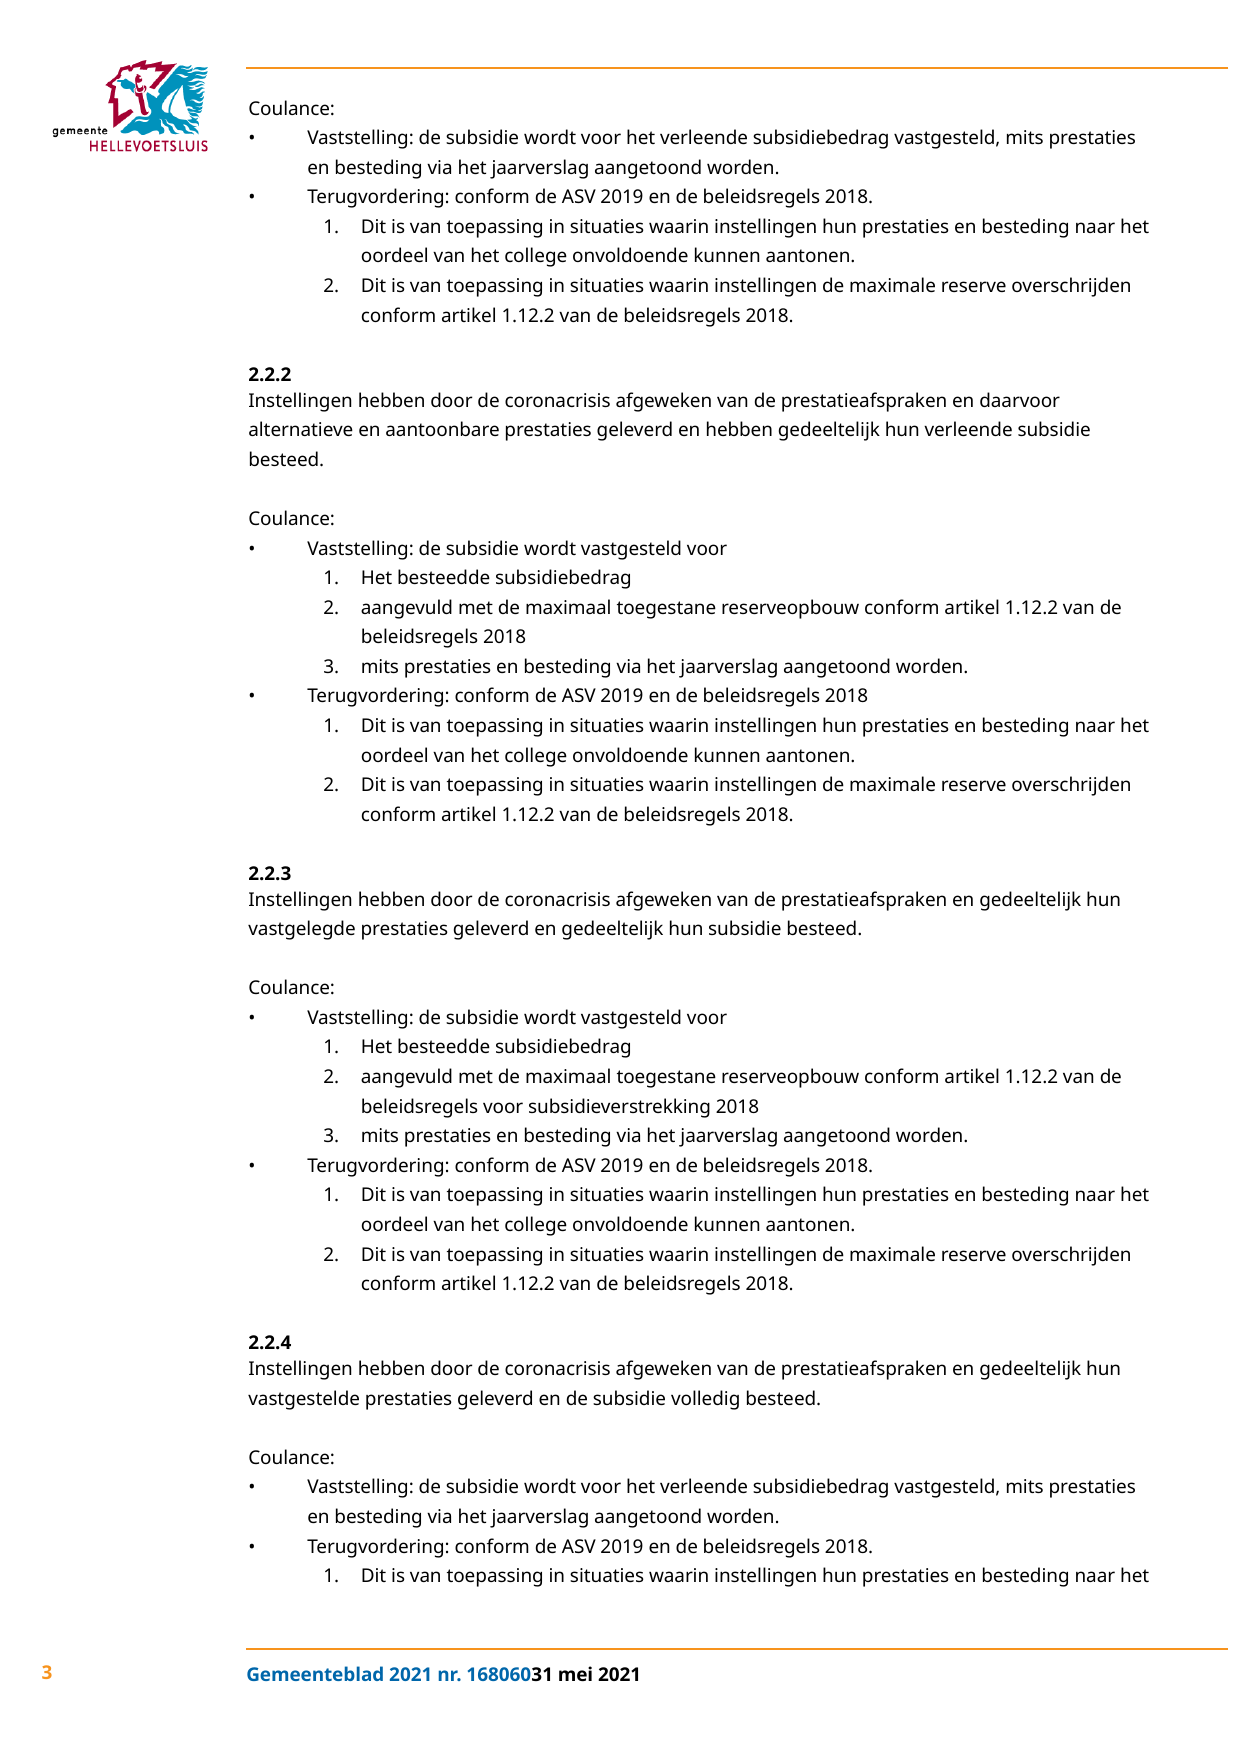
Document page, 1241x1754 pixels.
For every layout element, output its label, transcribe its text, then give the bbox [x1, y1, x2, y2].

list Terugvordering: conform de ASV 2019 en de beleidsregels 2018 [248, 683, 1152, 708]
list Dit is van toepassing in situaties waarin instellingen hun prestaties en besteding naar het oordeel van het college onvoldoende kunnen aantonen. [323, 213, 1152, 268]
list Vaststelling: de subsidie wordt voor het verleende subsidiebedrag vastgesteld, mits prestaties en besteding via het jaarverslag aangetoond worden. [248, 1474, 1152, 1529]
text 2.2.4 [248, 1329, 1152, 1355]
list Het besteedde subsidiebedrag [323, 1034, 1152, 1059]
list Dit is van toepassing in situaties waarin instellingen hun prestaties en besteding naar het oordeel van het college onvoldoende kunnen aantonen. [323, 1182, 1152, 1237]
list aangevuld met de maximaal toegestane reserveopbouw conform artikel 1.12.2 van de beleidsregels voor subsidieverstrekking 2018 [323, 1063, 1152, 1119]
list Terugvordering: conform de ASV 2019 en de beleidsregels 2018. [248, 1533, 1152, 1558]
list Dit is van toepassing in situaties waarin instellingen de maximale reserve overschrijden conform artikel 1.12.2 van de beleidsregels 2018. [323, 272, 1152, 328]
list Vaststelling: de subsidie wordt vastgesteld voor [248, 535, 1152, 560]
text Instellingen hebben door de coronacrisis afgeweken van de prestatieafspraken en gedeeltelijk hun vastgestelde prestaties geleverd en de subsidie volledig besteed. [248, 1355, 1152, 1411]
text Coulance: [248, 974, 1152, 1000]
list Terugvordering: conform de ASV 2019 en de beleidsregels 2018. [248, 1152, 1152, 1178]
list mits prestaties en besteding via het jaarverslag aangetoond worden. [323, 1122, 1152, 1148]
list Dit is van toepassing in situaties waarin instellingen hun prestaties en besteding naar het oordeel van het college onvoldoende kunnen aantonen. [323, 712, 1152, 767]
list Dit is van toepassing in situaties waarin instellingen de maximale reserve overschrijden conform artikel 1.12.2 van de beleidsregels 2018. [323, 771, 1152, 827]
text Coulance: [248, 1444, 1152, 1470]
text Instellingen hebben door de coronacrisis afgeweken van de prestatieafspraken en daarvoor alternatieve en aantoonbare prestaties geleverd en hebben gedeeltelijk hun verleende subsidie besteed. [248, 387, 1152, 472]
list mits prestaties en besteding via het jaarverslag aangetoond worden. [323, 653, 1152, 679]
list Terugvordering: conform de ASV 2019 en de beleidsregels 2018. [248, 183, 1152, 209]
text Coulance: [248, 505, 1152, 531]
list Vaststelling: de subsidie wordt voor het verleende subsidiebedrag vastgesteld, mits prestaties en besteding via het jaarverslag aangetoond worden. [248, 124, 1152, 180]
list Dit is van toepassing in situaties waarin instellingen de maximale reserve overschrijden conform artikel 1.12.2 van de beleidsregels 2018. [323, 1241, 1152, 1296]
picture [41, 47, 231, 172]
text Instellingen hebben door de coronacrisis afgeweken van de prestatieafspraken en gedeeltelijk hun vastgelegde prestaties geleverd en gedeeltelijk hun subsidie besteed. [248, 886, 1152, 941]
list Vaststelling: de subsidie wordt vastgesteld voor [248, 1004, 1152, 1030]
list Dit is van toepassing in situaties waarin instellingen hun prestaties en besteding naar het [323, 1562, 1152, 1588]
list aangevuld met de maximaal toegestane reserveopbouw conform artikel 1.12.2 van de beleidsregels 2018 [323, 594, 1152, 649]
list Het besteedde subsidiebedrag [323, 564, 1152, 590]
text 2.2.3 [248, 860, 1152, 886]
text 2.2.2 [248, 361, 1152, 387]
text Coulance: [248, 95, 1152, 121]
